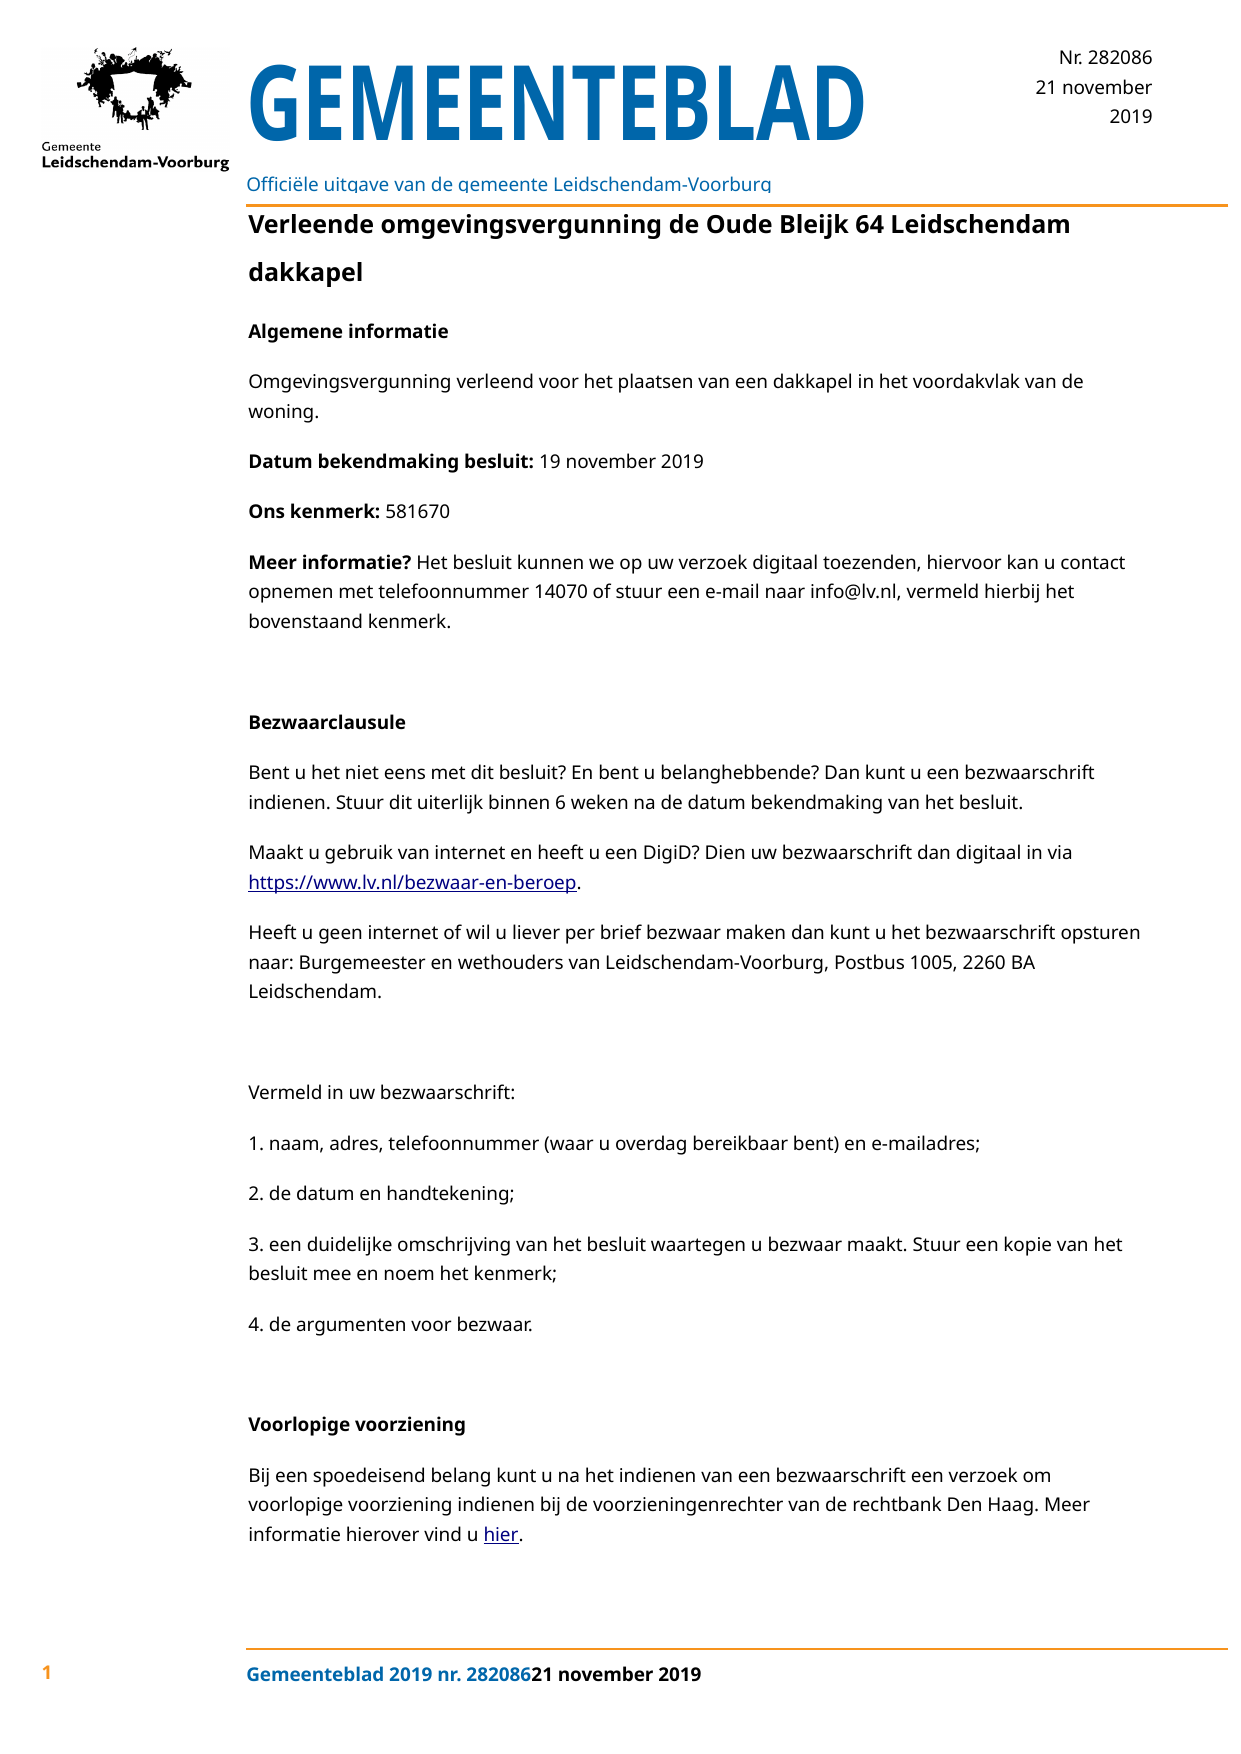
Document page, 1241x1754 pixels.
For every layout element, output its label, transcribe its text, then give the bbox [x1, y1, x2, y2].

text Algemene informatie [248, 318, 1152, 344]
text Verleende omgevingsvergunning de Oude Bleijk 64 Leidschendam dakkapel [248, 207, 1152, 288]
text Meer informatie? Het besluit kunnen we op uw verzoek digitaal toezenden, hiervoor kan u contact opnemen met telefoonnummer 14070 of stuur een e-mail naar info@lv.nl, vermeld hierbij het bovenstaand kenmerk. [248, 549, 1152, 634]
text Voorlopige voorziening [248, 1412, 1152, 1437]
text Datum bekendmaking besluit: 19 november 2019 [248, 448, 1152, 474]
text Bezwaarclausule [248, 709, 1152, 735]
text 2. de datum en handtekening; [248, 1180, 1152, 1206]
text Maakt u gebruik van internet en heeft u een DigiD? Dien uw bezwaarschrift dan digitaal in via https://www.lv.nl/bezwaar-en-beroep. [248, 839, 1152, 895]
picture [41, 47, 231, 172]
text 4. de argumenten voor bezwaar. [248, 1311, 1152, 1337]
text Vermeld in uw bezwaarschrift: [248, 1079, 1152, 1105]
text Ons kenmerk: 581670 [248, 499, 1152, 524]
text 3. een duidelijke omschrijving van het besluit waartegen u bezwaar maakt. Stuur een kopie van het besluit mee en noem het kenmerk; [248, 1231, 1152, 1286]
text Bij een spoedeisend belang kunt u na het indienen van een bezwaarschrift een verzoek om voorlopige voorziening indienen bij de voorzieningenrechter van de rechtbank Den Haag. Meer informatie hierover vind u hier. [248, 1462, 1152, 1547]
text Omgevingsvergunning verleend voor het plaatsen van een dakkapel in het voordakvlak van de woning. [248, 368, 1152, 424]
text 1. naam, adres, telefoonnummer (waar u overdag bereikbaar bent) en e-mailadres; [248, 1130, 1152, 1156]
text Bent u het niet eens met dit besluit? En bent u belanghebbende? Dan kunt u een bezwaarschrift indienen. Stuur dit uiterlijk binnen 6 weken na de datum bekendmaking van het besluit. [248, 759, 1152, 815]
text Heeft u geen internet of wil u liever per brief bezwaar maken dan kunt u het bezwaarschrift opsturen naar: Burgemeester en wethouders van Leidschendam-Voorburg, Postbus 1005, 2260 BA Leidschendam. [248, 919, 1152, 1004]
